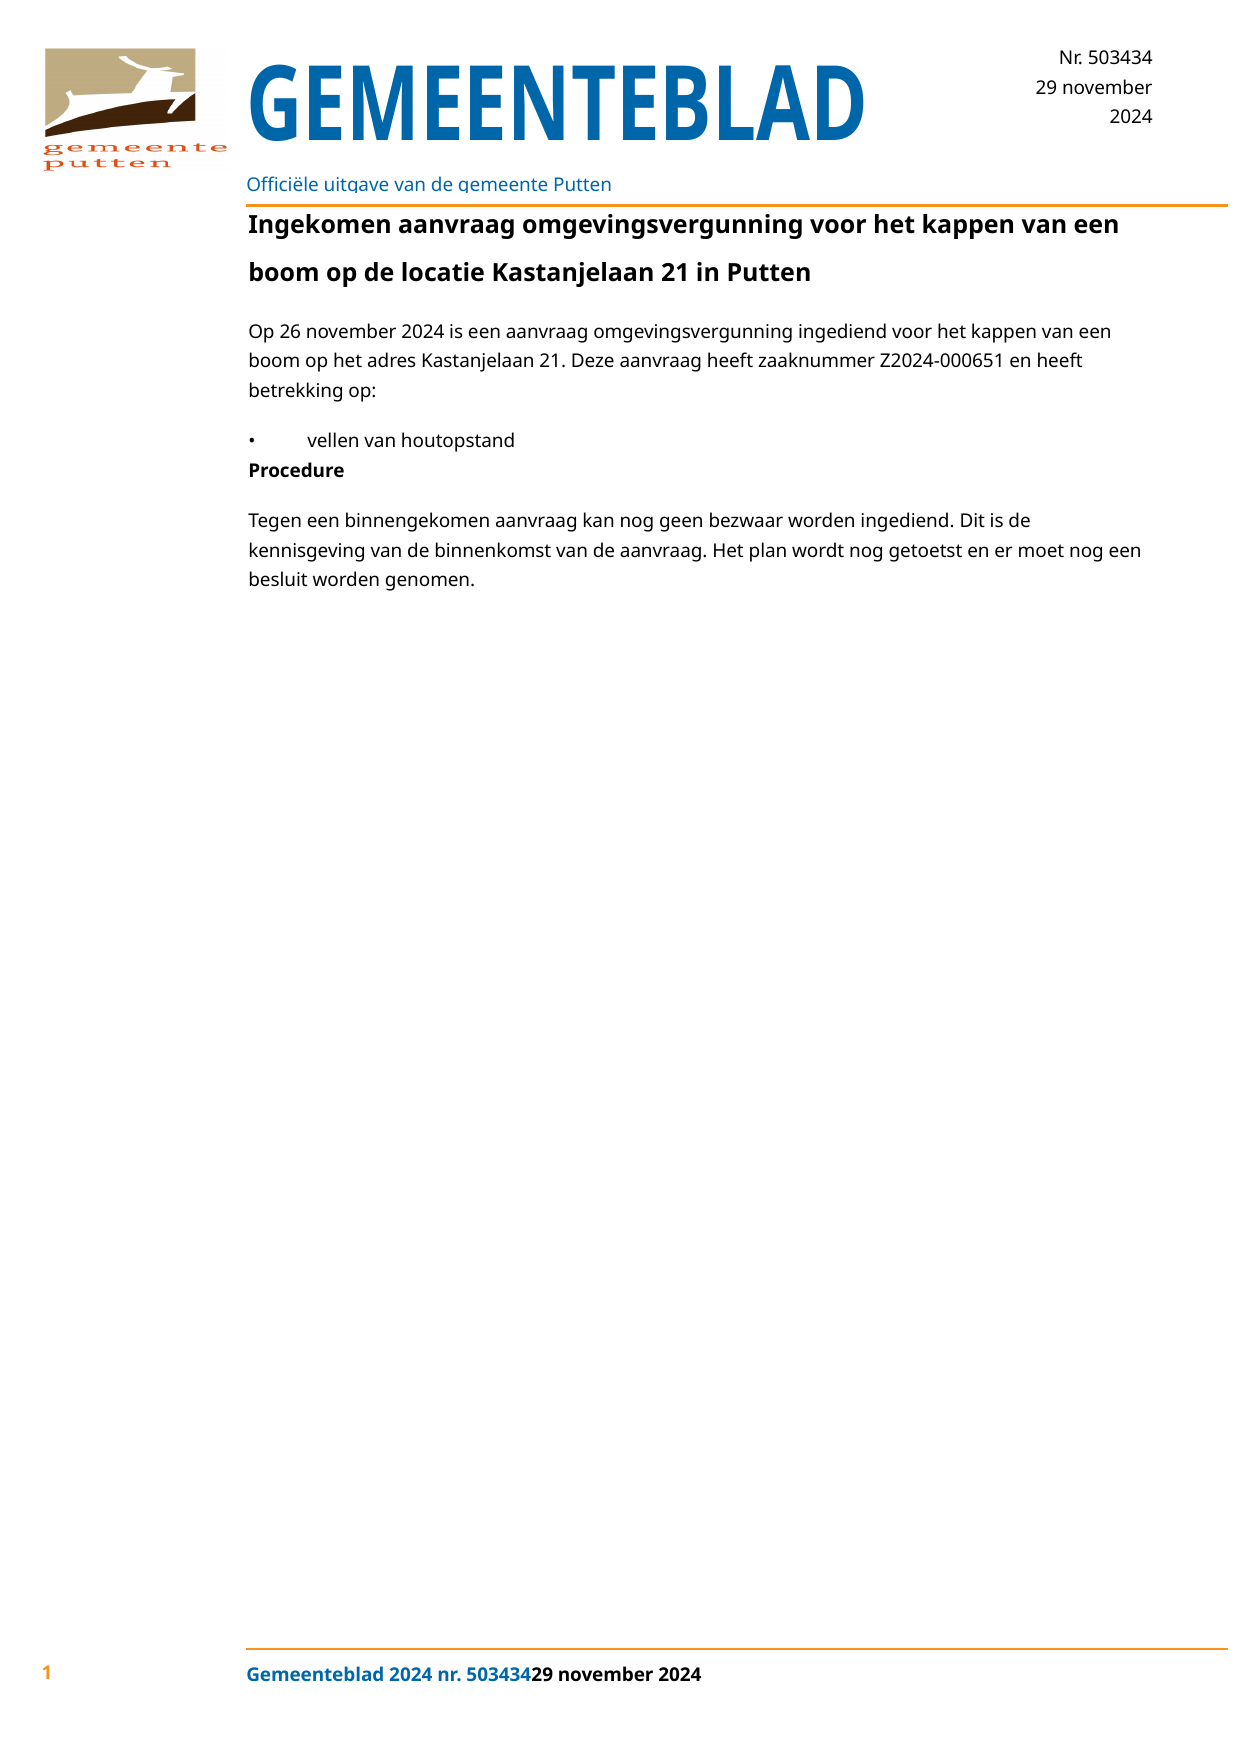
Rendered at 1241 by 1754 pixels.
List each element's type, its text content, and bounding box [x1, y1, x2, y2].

text Ingekomen aanvraag omgevingsvergunning voor het kappen van een boom op de locatie Kastanjelaan 21 in Putten [248, 207, 1152, 288]
text Procedure [248, 457, 1152, 483]
picture [41, 47, 231, 172]
text Tegen een binnengekomen aanvraag kan nog geen bezwaar worden ingediend. Dit is de kennisgeving van de binnenkomst van de aanvraag. Het plan wordt nog getoetst en er moet nog een besluit worden genomen. [248, 507, 1152, 592]
text Op 26 november 2024 is een aanvraag omgevingsvergunning ingediend voor het kappen van een boom op het adres Kastanjelaan 21. Deze aanvraag heeft zaaknummer Z2024-000651 en heeft betrekking op: [248, 318, 1152, 403]
list vellen van houtopstand [248, 427, 1152, 453]
